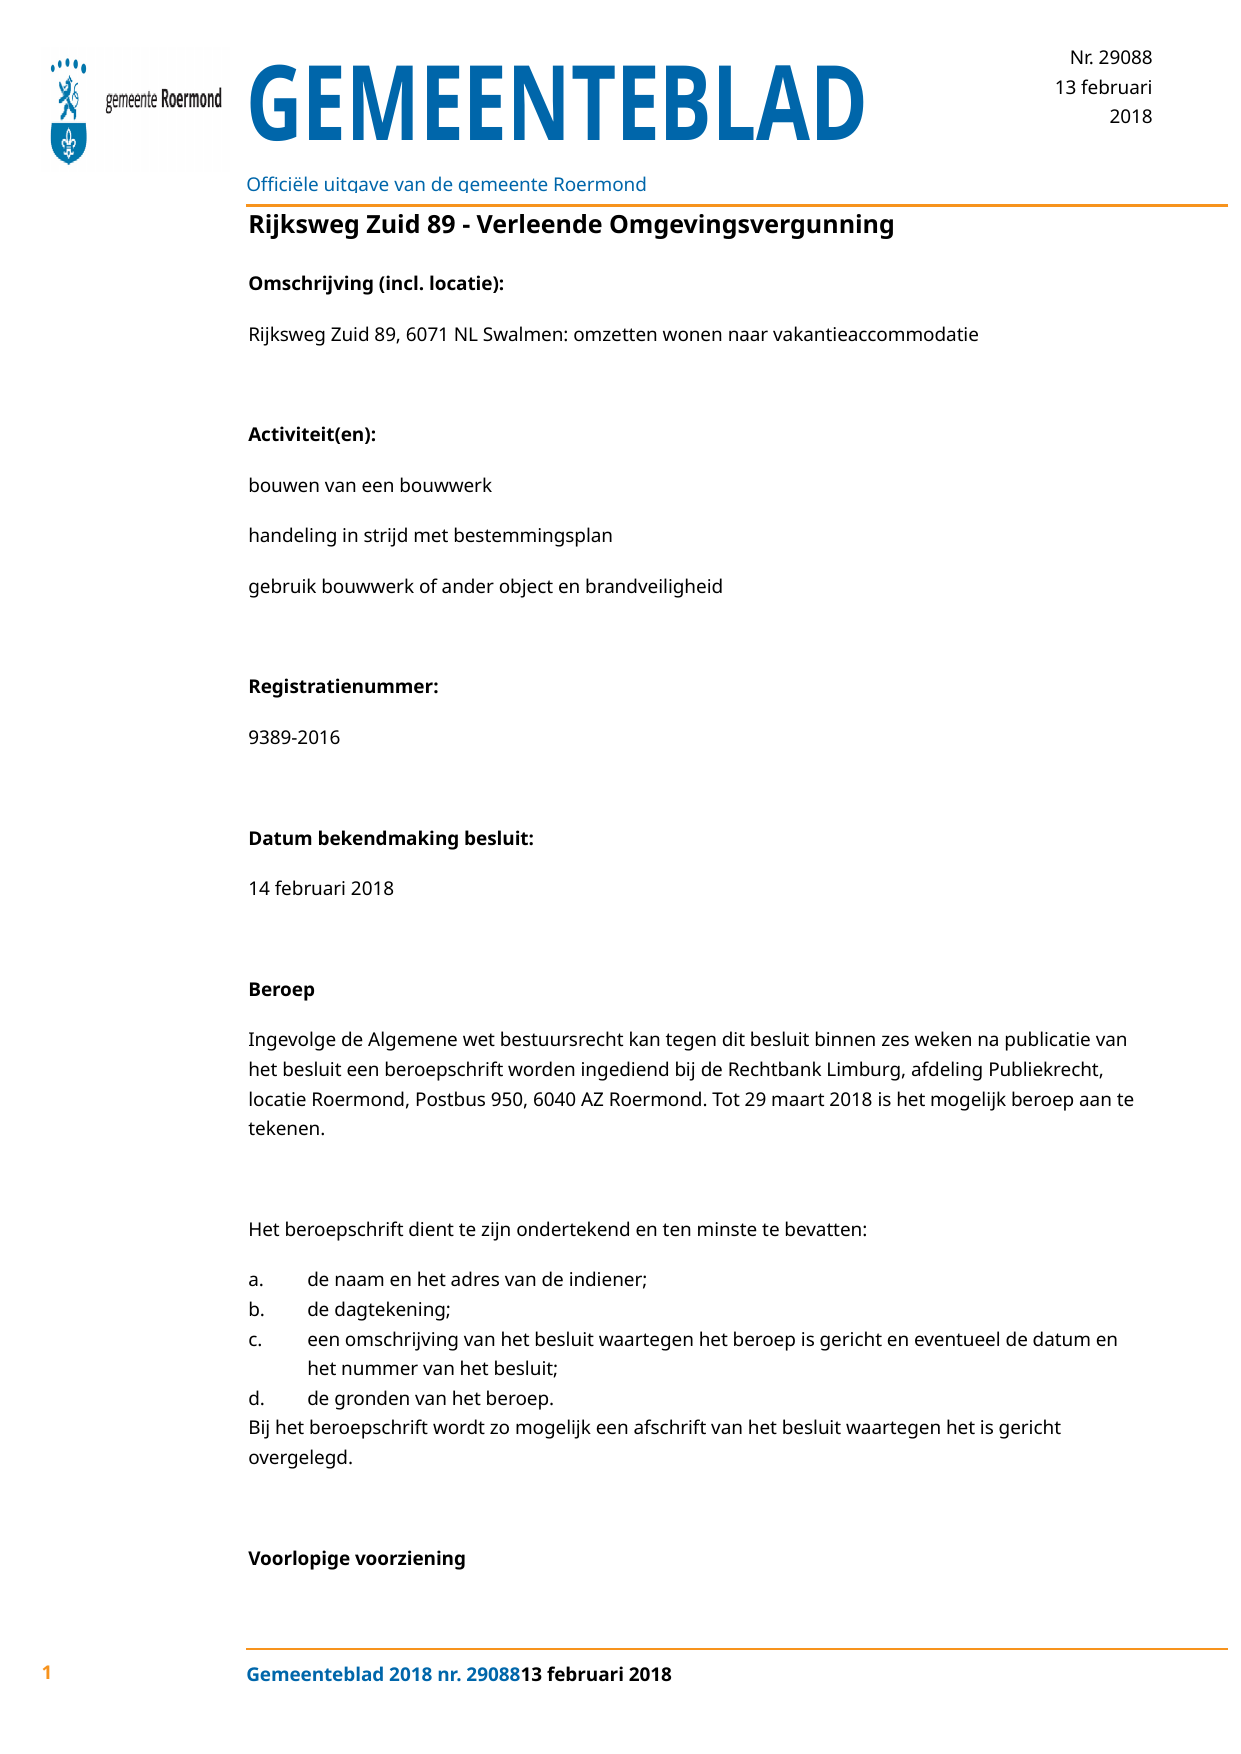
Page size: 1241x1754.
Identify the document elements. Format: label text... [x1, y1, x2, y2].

picture [41, 47, 231, 172]
text Voorlopige voorziening [248, 1545, 1152, 1571]
text Het beroepschrift dient te zijn ondertekend en ten minste te bevatten: [248, 1216, 1152, 1242]
list de dagtekening; [248, 1296, 1152, 1322]
list de naam en het adres van de indiener; [248, 1267, 1152, 1292]
text Rijksweg Zuid 89 - Verleende Omgevingsvergunning [248, 207, 1152, 241]
text 14 februari 2018 [248, 875, 1152, 901]
text Ingevolge de Algemene wet bestuursrecht kan tegen dit besluit binnen zes weken na publicatie van het besluit een beroepschrift worden ingediend bij de Rechtbank Limburg, afdeling Publiekrecht, locatie Roermond, Postbus 950, 6040 AZ Roermond. Tot 29 maart 2018 is het mogelijk beroep aan te tekenen. [248, 1027, 1152, 1141]
text handeling in strijd met bestemmingsplan [248, 522, 1152, 548]
list de gronden van het beroep. [248, 1385, 1152, 1411]
text bouwen van een bouwwerk [248, 472, 1152, 498]
text Datum bekendmaking besluit: [248, 825, 1152, 851]
text Activiteit(en): [248, 422, 1152, 447]
text Bij het beroepschrift wordt zo mogelijk een afschrift van het besluit waartegen het is gericht overgelegd. [248, 1414, 1152, 1470]
text 9389-2016 [248, 724, 1152, 750]
text Beroep [248, 976, 1152, 1002]
list een omschrijving van het besluit waartegen het beroep is gericht en eventueel de datum en het nummer van het besluit; [248, 1326, 1152, 1381]
text Omschrijving (incl. locatie): [248, 270, 1152, 296]
text Rijksweg Zuid 89, 6071 NL Swalmen: omzetten wonen naar vakantieaccommodatie [248, 321, 1152, 346]
text Registratienummer: [248, 674, 1152, 699]
text gebruik bouwwerk of ander object en brandveiligheid [248, 573, 1152, 598]
